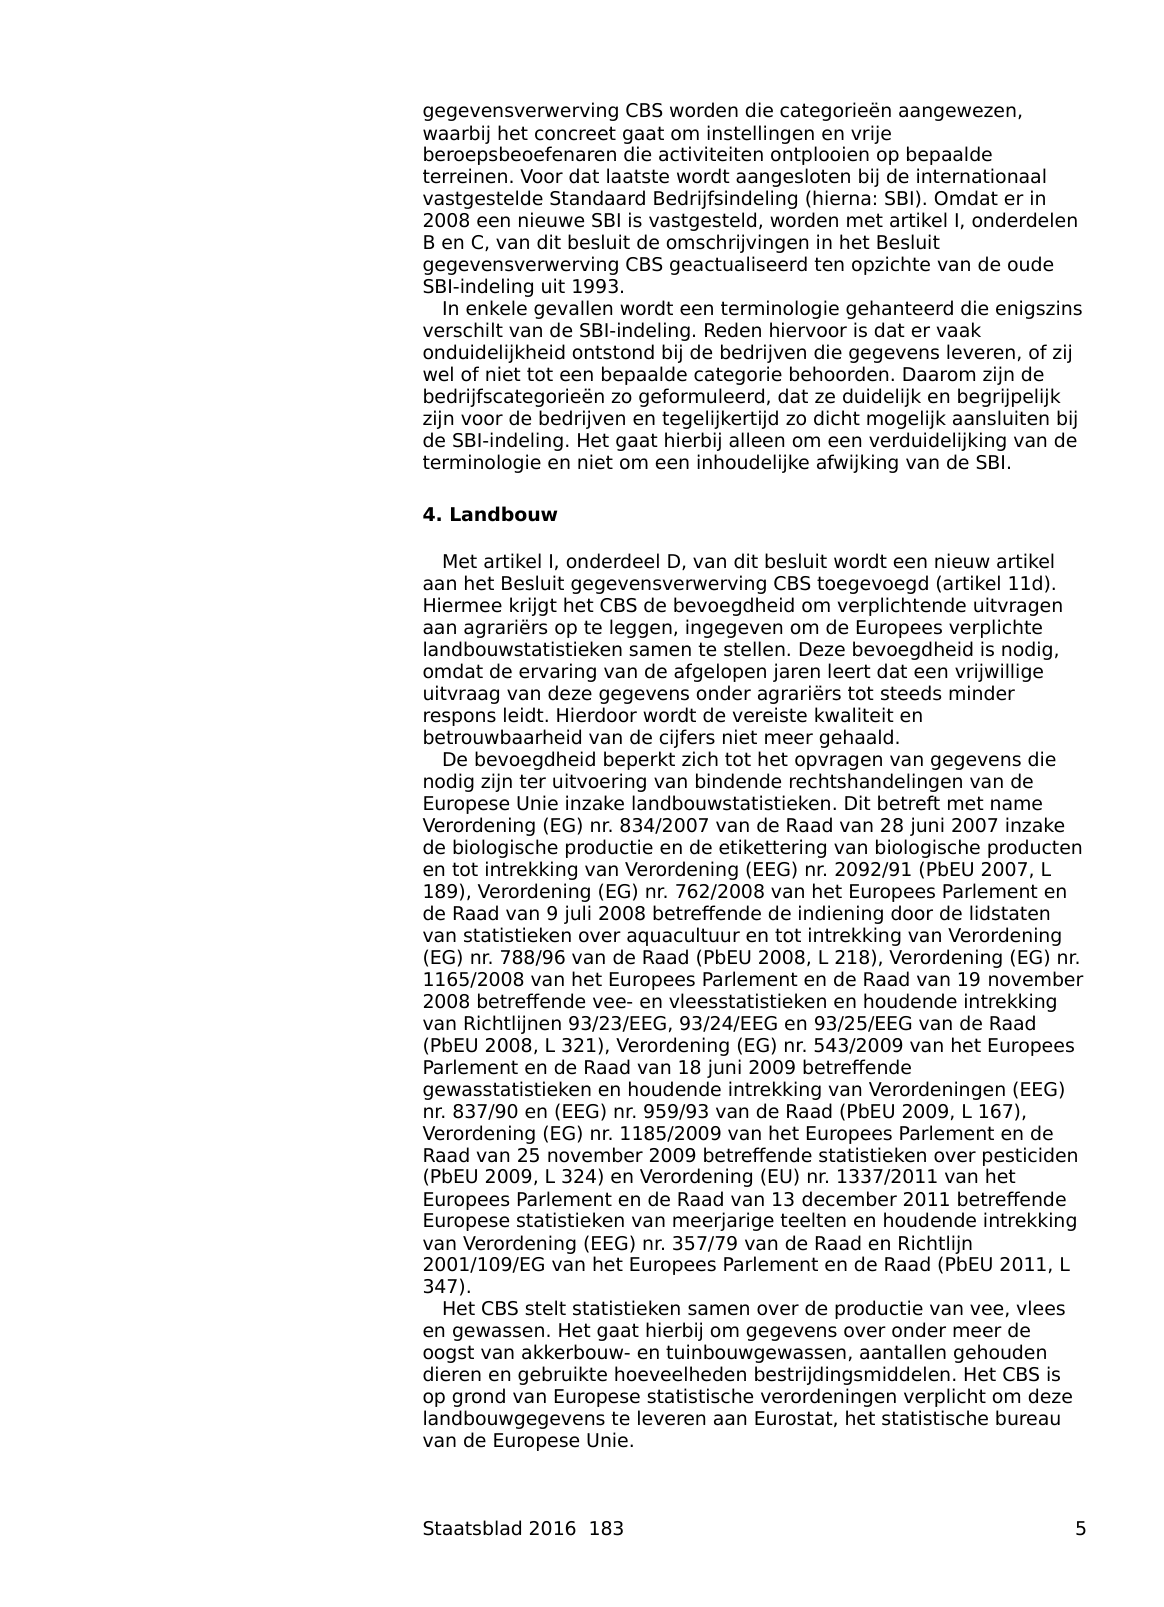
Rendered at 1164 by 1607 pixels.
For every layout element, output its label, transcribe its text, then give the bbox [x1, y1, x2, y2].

text In enkele gevallen wordt een terminologie gehanteerd die enigszins verschilt van de SBI-indeling. Reden hiervoor is dat er vaak onduidelijkheid ontstond bij de bedrijven die gegevens leveren, of zij wel of niet tot een bepaalde categorie behoorden. Daarom zijn de bedrijfscategorieën zo geformuleerd, dat ze duidelijk en begrijpelijk zijn voor de bedrijven en tegelijkertijd zo dicht mogelijk aansluiten bij de SBI-indeling. Het gaat hierbij alleen om een verduidelijking van de terminologie en niet om een inhoudelijke afwijking van de SBI. [422, 298, 1087, 474]
text Met artikel I, onderdeel D, van dit besluit wordt een nieuw artikel aan het Besluit gegevensverwerving CBS toegevoegd (artikel 11d). Hiermee krijgt het CBS de bevoegdheid om verplichtende uitvragen aan agrariërs op te leggen, ingegeven om de Europees verplichte landbouwstatistieken samen te stellen. Deze bevoegdheid is nodig, omdat de ervaring van de afgelopen jaren leert dat een vrijwillige uitvraag van deze gegevens onder agrariërs tot steeds minder respons leidt. Hierdoor wordt de vereiste kwaliteit en betrouwbaarheid van de cijfers niet meer gehaald. [422, 551, 1087, 749]
text De bevoegdheid beperkt zich tot het opvragen van gegevens die nodig zijn ter uitvoering van bindende rechtshandelingen van de Europese Unie inzake landbouwstatistieken. Dit betreft met name Verordening (EG) nr. 834/2007 van de Raad van 28 juni 2007 inzake de biologische productie en de etikettering van biologische producten en tot intrekking van Verordening (EEG) nr. 2092/91 (PbEU 2007, L 189), Verordening (EG) nr. 762/2008 van het Europees Parlement en de Raad van 9 juli 2008 betreffende de indiening door de lidstaten van statistieken over aquacultuur en tot intrekking van Verordening (EG) nr. 788/96 van de Raad (PbEU 2008, L 218), Verordening (EG) nr. 1165/2008 van het Europees Parlement en de Raad van 19 november 2008 betreffende vee- en vleesstatistieken en houdende intrekking van Richtlijnen 93/23/EEG, 93/24/EEG en 93/25/EEG van de Raad (PbEU 2008, L 321), Verordening (EG) nr. 543/2009 van het Europees Parlement en de Raad van 18 juni 2009 betreffende gewasstatistieken en houdende intrekking van Verordeningen (EEG) nr. 837/90 en (EEG) nr. 959/93 van de Raad (PbEU 2009, L 167), Verordening (EG) nr. 1185/2009 van het Europees Parlement en de Raad van 25 november 2009 betreffende statistieken over pesticiden (PbEU 2009, L 324) en Verordening (EU) nr. 1337/2011 van het Europees Parlement en de Raad van 13 december 2011 betreffende Europese statistieken van meerjarige teelten en houdende intrekking van Verordening (EEG) nr. 357/79 van de Raad en Richtlijn 2001/109/EG van het Europees Parlement en de Raad (PbEU 2011, L 347). [422, 749, 1087, 1298]
text gegevensverwerving CBS worden die categorieën aangewezen, waarbij het concreet gaat om instellingen en vrije beroepsbeoefenaren die activiteiten ontplooien op bepaalde terreinen. Voor dat laatste wordt aangesloten bij de internationaal vastgestelde Standaard Bedrijfsindeling (hierna: SBI). Omdat er in 2008 een nieuwe SBI is vastgesteld, worden met artikel I, onderdelen B en C, van dit besluit de omschrijvingen in het Besluit gegevensverwerving CBS geactualiseerd ten opzichte van de oude SBI-indeling uit 1993. [422, 100, 1087, 298]
text Het CBS stelt statistieken samen over de productie van vee, vlees en gewassen. Het gaat hierbij om gegevens over onder meer de oogst van akkerbouw- en tuinbouwgewassen, aantallen gehouden dieren en gebruikte hoeveelheden bestrijdingsmiddelen. Het CBS is op grond van Europese statistische verordeningen verplicht om deze landbouwgegevens te leveren aan Eurostat, het statistische bureau van de Europese Unie. [422, 1298, 1087, 1452]
subtitle 4. Landbouw [422, 504, 1087, 526]
